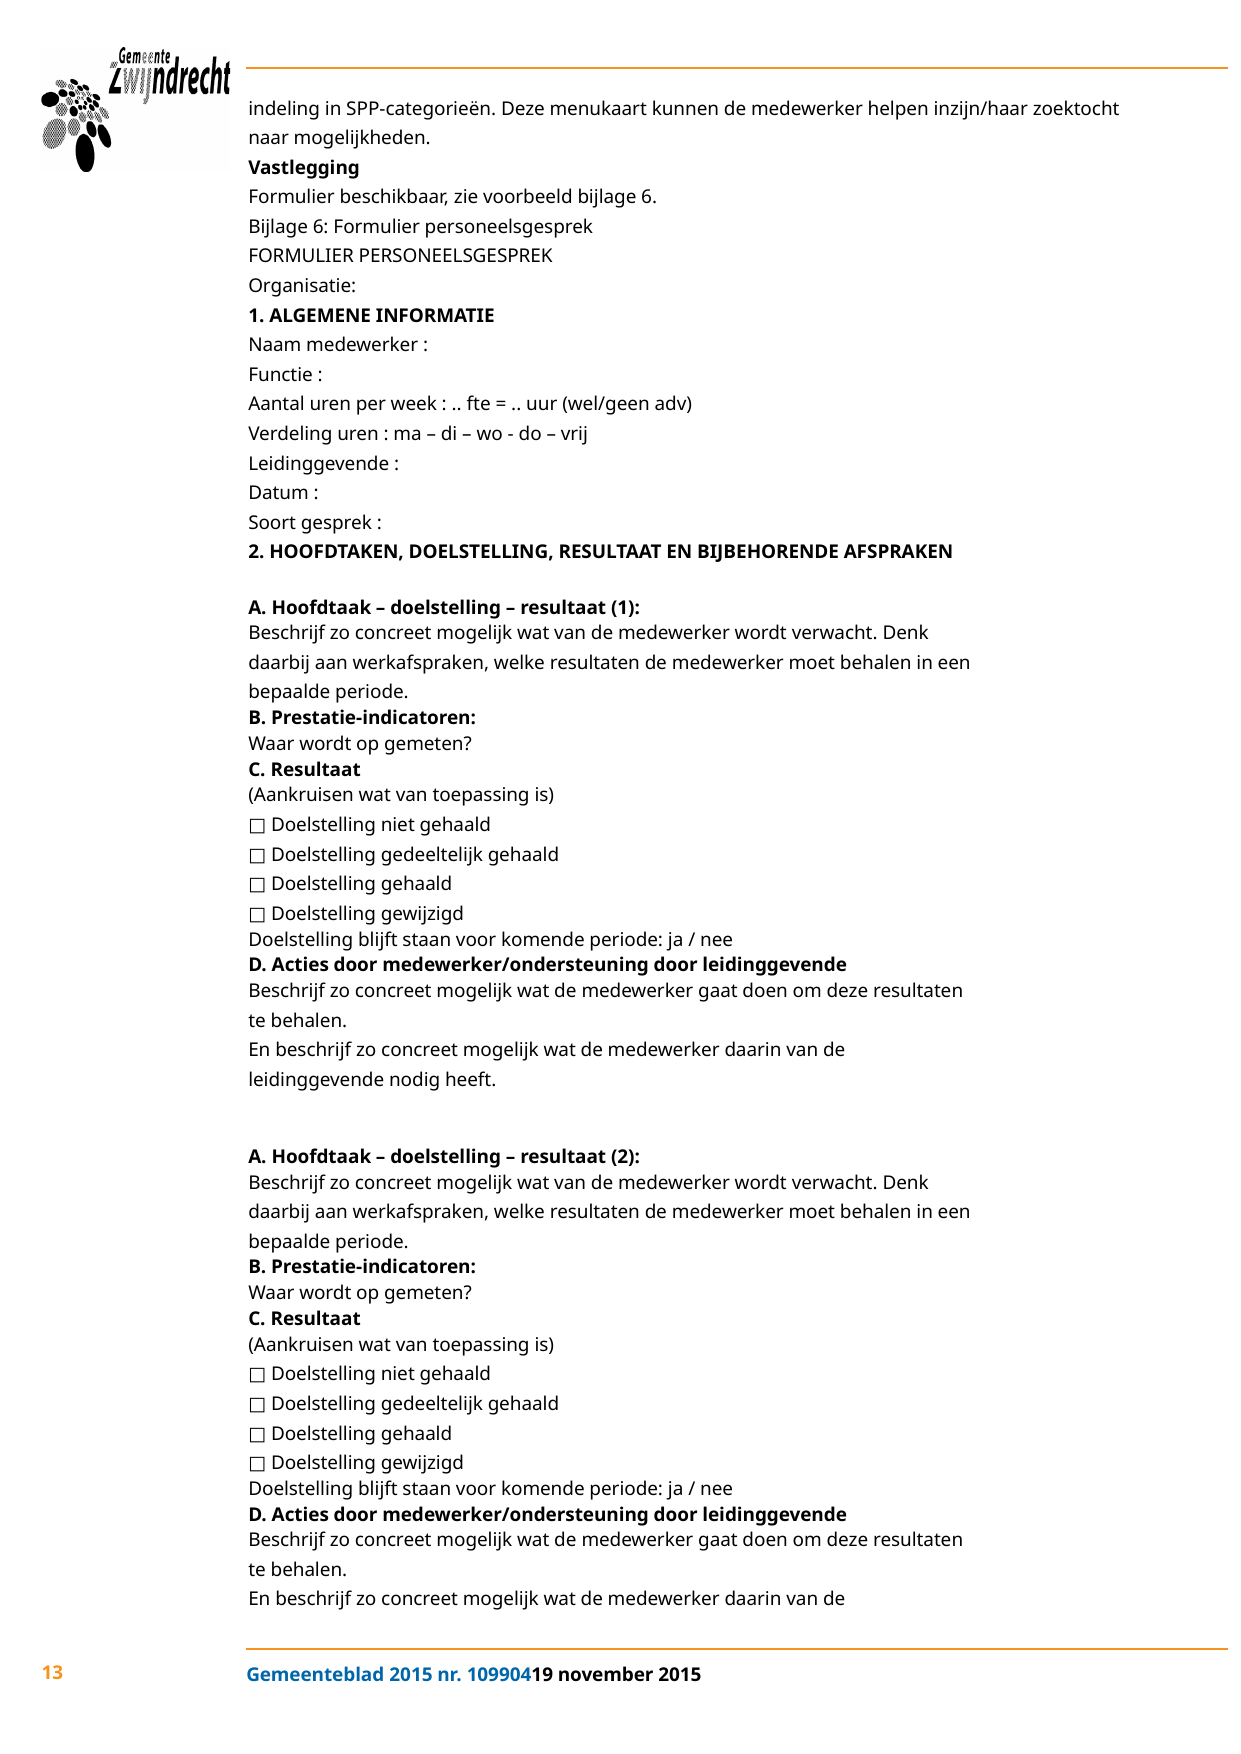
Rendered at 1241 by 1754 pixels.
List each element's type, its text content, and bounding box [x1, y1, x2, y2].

text Aantal uren per week : .. fte = .. uur (wel/geen adv) [248, 391, 1152, 416]
table_cell Doelstelling blijft staan voor komende periode: ja / nee [248, 1475, 1152, 1501]
table_cell Beschrijf zo concreet mogelijk wat de medewerker gaat doen om deze resultaten te behalen. En beschrijf zo concreet mogelijk wat de medewerker daarin van de [248, 1526, 983, 1611]
text indeling in SPP-categorieën. Deze menukaart kunnen de medewerker helpen inzijn/haar zoektocht naar mogelijkheden. [248, 95, 1152, 150]
table_cell Waar wordt op gemeten? [248, 730, 983, 756]
text 2. HOOFDTAKEN, DOELSTELLING, RESULTAAT EN BIJBEHORENDE AFSPRAKEN [248, 538, 1152, 564]
table_cell Doelstelling blijft staan voor komende periode: ja / nee [248, 926, 1152, 951]
text Bijlage 6: Formulier personeelsgesprek [248, 213, 1152, 239]
table_cell D. Acties door medewerker/ondersteuning door leidinggevende [248, 951, 983, 977]
table_cell (Aankruisen wat van toepassing is) □ Doelstelling niet gehaald □ Doelstelling gedeeltelijk gehaald □ Doelstelling gehaald □ Doelstelling gewijzigd [248, 1331, 1152, 1475]
table_cell D. Acties door medewerker/ondersteuning door leidinggevende [248, 1501, 983, 1526]
text Functie : [248, 361, 1152, 387]
table_cell C. Resultaat [248, 756, 1152, 782]
text Datum : [248, 479, 1152, 505]
table_cell Beschrijf zo concreet mogelijk wat van de medewerker wordt verwacht. Denk daarbij aan werkafspraken, welke resultaten de medewerker moet behalen in een bepaalde periode. [248, 620, 983, 704]
text FORMULIER PERSONEELSGESPREK [248, 243, 1152, 268]
picture [41, 47, 231, 172]
table_cell B. Prestatie-indicatoren: [248, 1254, 983, 1279]
text Formulier beschikbaar, zie voorbeeld bijlage 6. [248, 183, 1152, 209]
text Naam medewerker : [248, 331, 1152, 357]
table_cell Waar wordt op gemeten? [248, 1280, 983, 1305]
text Leidinggevende : [248, 450, 1152, 476]
table_cell Beschrijf zo concreet mogelijk wat de medewerker gaat doen om deze resultaten te behalen. En beschrijf zo concreet mogelijk wat de medewerker daarin van de leidinggevende nodig heeft. [248, 977, 983, 1092]
text Verdeling uren : ma – di – wo - do – vrij [248, 420, 1152, 446]
text Vastlegging [248, 154, 1152, 180]
table_header A. Hoofdtaak – doelstelling – resultaat (1): [248, 594, 983, 619]
table_header A. Hoofdtaak – doelstelling – resultaat (2): [248, 1143, 983, 1169]
table_cell C. Resultaat [248, 1305, 1152, 1331]
table_cell Beschrijf zo concreet mogelijk wat van de medewerker wordt verwacht. Denk daarbij aan werkafspraken, welke resultaten de medewerker moet behalen in een bepaalde periode. [248, 1169, 983, 1254]
text Organisatie: [248, 272, 1152, 298]
table_cell (Aankruisen wat van toepassing is) □ Doelstelling niet gehaald □ Doelstelling gedeeltelijk gehaald □ Doelstelling gehaald □ Doelstelling gewijzigd [248, 782, 1152, 926]
text Soort gesprek : [248, 509, 1152, 535]
table_cell B. Prestatie-indicatoren: [248, 705, 983, 730]
text 1. ALGEMENE INFORMATIE [248, 302, 1152, 328]
